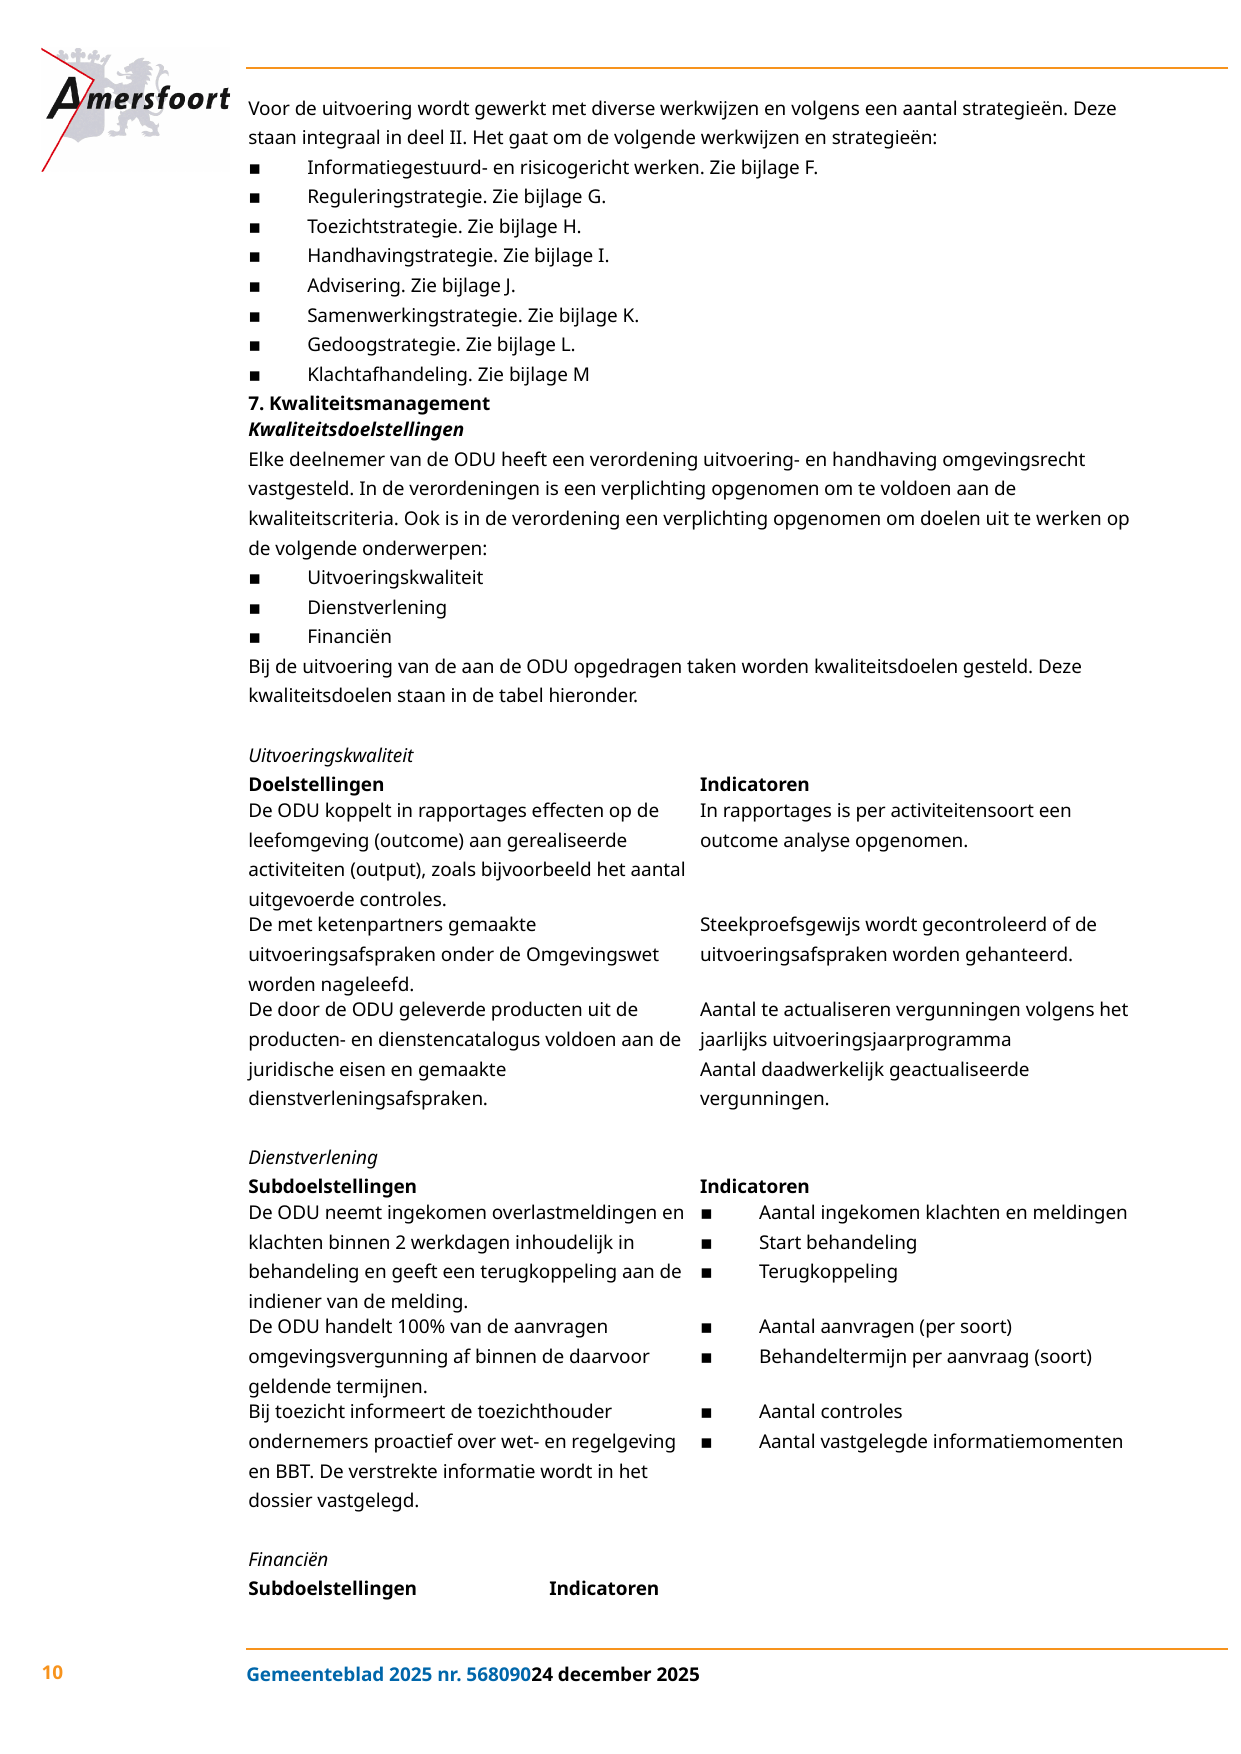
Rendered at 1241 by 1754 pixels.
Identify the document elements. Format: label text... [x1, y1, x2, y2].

table_cell De ODU koppelt in rapportages effecten op de leefomgeving (outcome) aan gerealiseerde activiteiten (output), zoals bijvoorbeeld het aantal uitgevoerde controles. [248, 797, 700, 912]
table_header Indicatoren [700, 1174, 1152, 1199]
list Dienstverlening [248, 594, 1152, 619]
list Uitvoeringskwaliteit [248, 564, 1152, 590]
list Toezichtstrategie. Zie bijlage H. [248, 213, 1152, 239]
list Informatiegestuurd- en risicogericht werken. Zie bijlage F. [248, 154, 1152, 180]
text Bij de uitvoering van de aan de ODU opgedragen taken worden kwaliteitsdoelen gesteld. Deze kwaliteitsdoelen staan in de tabel hieronder. [248, 653, 1152, 708]
table_cell Aantal ingekomen klachten en meldingen Start behandeling Terugkoppeling [700, 1199, 1152, 1314]
picture [41, 47, 231, 172]
table_cell De ODU neemt ingekomen overlastmeldingen en klachten binnen 2 werkdagen inhoudelijk in behandeling en geeft een terugkoppeling aan de indiener van de melding. [248, 1199, 700, 1314]
list Reguleringstrategie. Zie bijlage G. [248, 183, 1152, 209]
text Kwaliteitsdoelstellingen [248, 416, 1152, 442]
text Elke deelnemer van de ODU heeft een verordening uitvoering- en handhaving omgevingsrecht vastgesteld. In de verordeningen is een verplichting opgenomen om te voldoen aan de kwaliteitscriteria. Ook is in de verordening een verplichting opgenomen om doelen uit te werken op de volgende onderwerpen: [248, 446, 1152, 560]
table_header Subdoelstellingen [248, 1576, 549, 1601]
table_cell In rapportages is per activiteitensoort een outcome analyse opgenomen. [700, 797, 1152, 912]
text 7. Kwaliteitsmanagement [248, 391, 1152, 416]
table_cell Bij toezicht informeert de toezichthouder ondernemers proactief over wet- en regelgeving en BBT. De verstrekte informatie wordt in het dossier vastgelegd. [248, 1399, 700, 1513]
list Financiën [248, 623, 1152, 649]
list Gedoogstrategie. Zie bijlage L. [248, 331, 1152, 357]
list Klachtafhandeling. Zie bijlage M [248, 361, 1152, 387]
list Advisering. Zie bijlage J. [248, 272, 1152, 298]
table_cell Aantal controles Aantal vastgelegde informatiemomenten [700, 1399, 1152, 1513]
text Dienstverlening [248, 1144, 1152, 1169]
table_header Doelstellingen [248, 771, 700, 797]
text Financiën [248, 1546, 1152, 1572]
table_cell De ODU handelt 100% van de aanvragen omgevingsvergunning af binnen de daarvoor geldende termijnen. [248, 1314, 700, 1399]
text Uitvoeringskwaliteit [248, 742, 1152, 767]
list Samenwerkingstrategie. Zie bijlage K. [248, 302, 1152, 328]
table_header Indicatoren [700, 771, 1152, 797]
table_cell De met ketenpartners gemaakte uitvoeringsafspraken onder de Omgevingswet worden nageleefd. [248, 912, 700, 997]
table_cell Steekproefsgewijs wordt gecontroleerd of de uitvoeringsafspraken worden gehanteerd. [700, 912, 1152, 997]
table_cell Aantal te actualiseren vergunningen volgens het jaarlijks uitvoeringsjaarprogramma Aantal daadwerkelijk geactualiseerde vergunningen. [700, 997, 1152, 1111]
list Handhavingstrategie. Zie bijlage I. [248, 243, 1152, 268]
table_header Indicatoren [549, 1576, 1152, 1601]
table_header Subdoelstellingen [248, 1174, 700, 1199]
text Voor de uitvoering wordt gewerkt met diverse werkwijzen en volgens een aantal strategieën. Deze staan integraal in deel II. Het gaat om de volgende werkwijzen en strategieën: [248, 95, 1152, 150]
table_cell Aantal aanvragen (per soort) Behandeltermijn per aanvraag (soort) [700, 1314, 1152, 1399]
table_cell De door de ODU geleverde producten uit de producten- en dienstencatalogus voldoen aan de juridische eisen en gemaakte dienstverleningsafspraken. [248, 997, 700, 1111]
